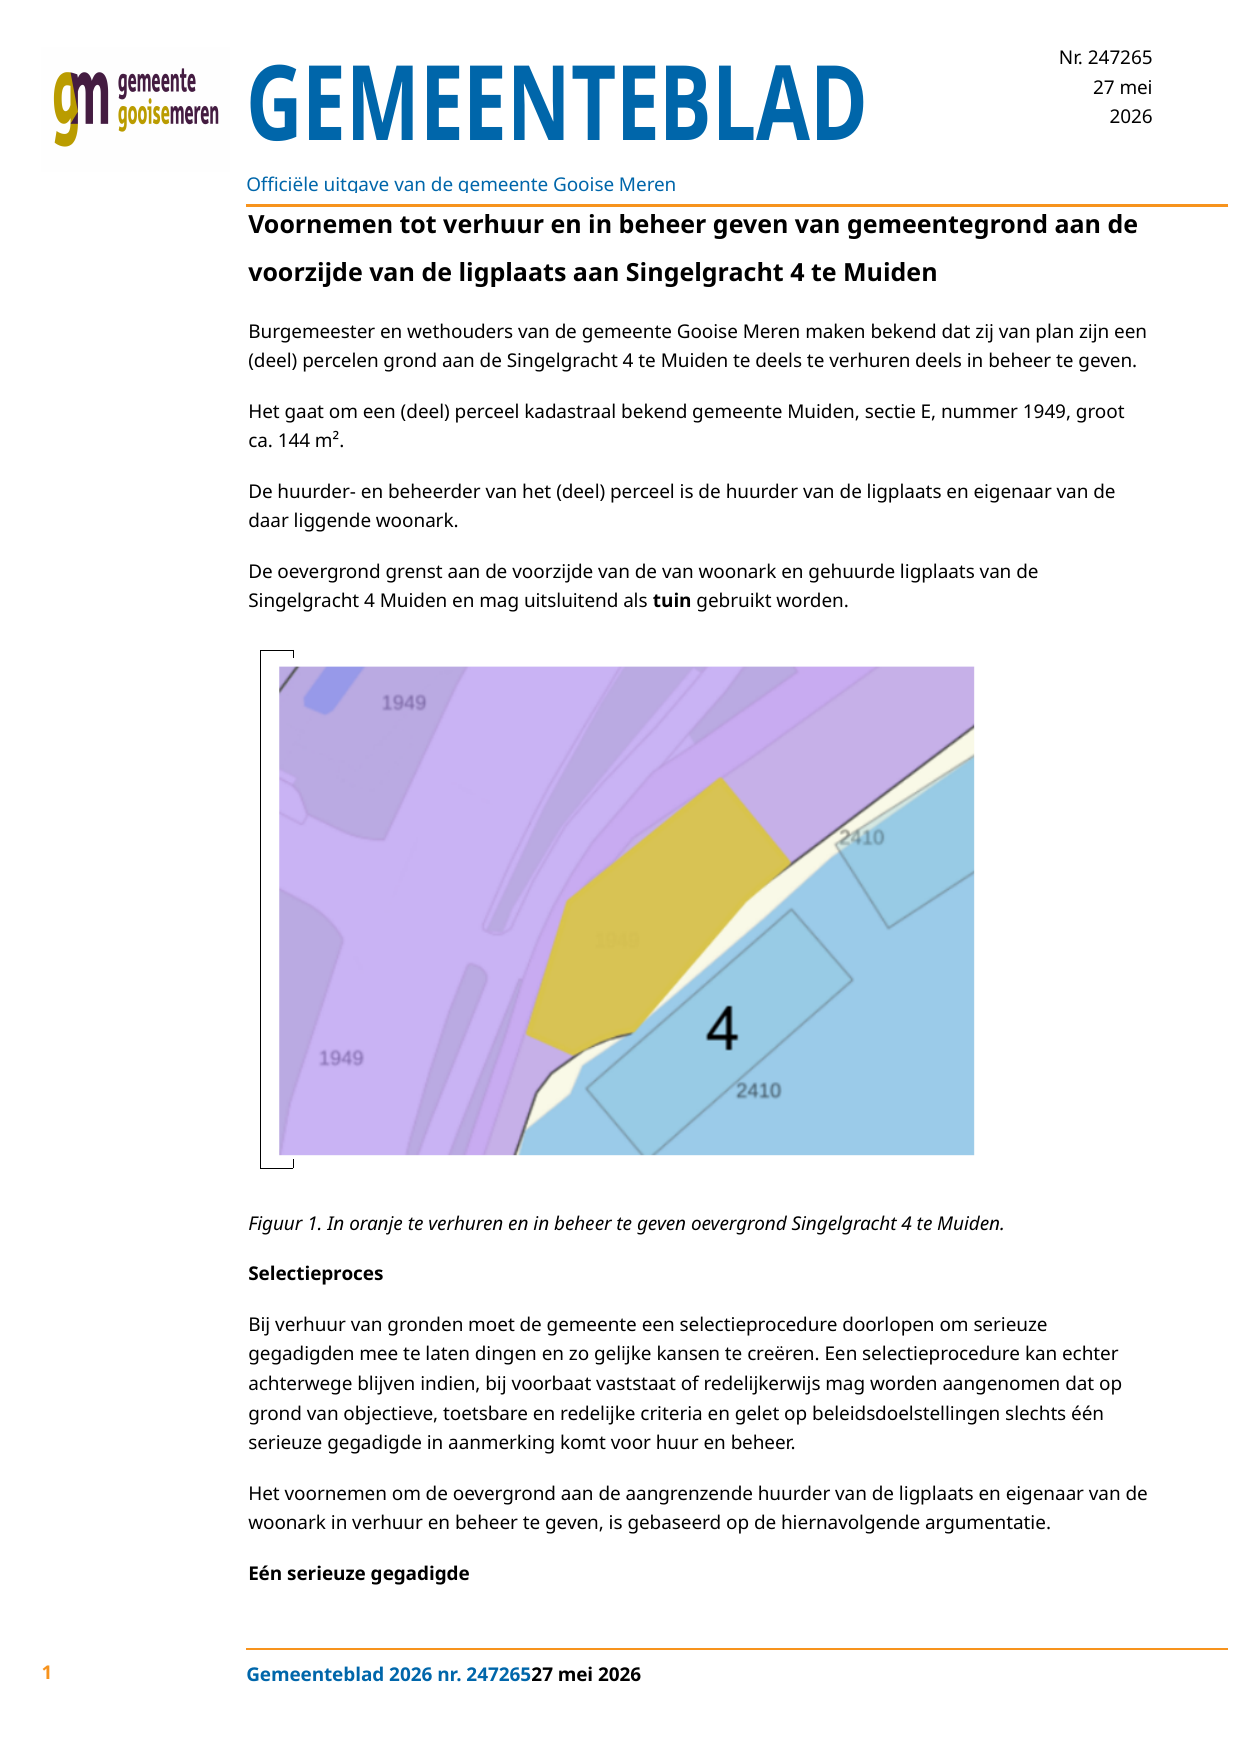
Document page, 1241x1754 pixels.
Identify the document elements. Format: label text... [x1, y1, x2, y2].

text Het voornemen om de oevergrond aan de aangrenzende huurder van de ligplaats en eigenaar van de woonark in verhuur en beheer te geven, is gebaseerd op de hiernavolgende argumentatie. [248, 1480, 1152, 1535]
text Burgemeester en wethouders van de gemeente Gooise Meren maken bekend dat zij van plan zijn een (deel) percelen grond aan de Singelgracht 4 te Muiden te deels te verhuren deels in beheer te geven. [248, 318, 1152, 373]
text Voornemen tot verhuur en in beheer geven van gemeentegrond aan de voorzijde van de ligplaats aan Singelgracht 4 te Muiden [248, 207, 1152, 288]
text Het gaat om een (deel) perceel kadastraal bekend gemeente Muiden, sectie E, nummer 1949, groot ca. 144 m². [248, 398, 1152, 453]
text Eén serieuze gegadigde [248, 1560, 1152, 1585]
text De huurder- en beheerder van het (deel) perceel is de huurder van de ligplaats en eigenaar van de daar liggende woonark. [248, 478, 1152, 533]
text Bij verhuur van gronden moet de gemeente een selectieprocedure doorlopen om serieuze gegadigden mee te laten dingen en zo gelijke kansen te creëren. Een selectieprocedure kan echter achterwege blijven indien, bij voorbaat vaststaat of redelijkerwijs mag worden aangenomen dat op grond van objectieve, toetsbare en redelijke criteria en gelet op beleidsdoelstellingen slechts één serieuze gegadigde in aanmerking komt voor huur en beheer. [248, 1311, 1152, 1455]
text Selectieproces [248, 1261, 1152, 1286]
picture [268, 658, 978, 1159]
text Figuur 1. In oranje te verhuren en in beheer te geven oevergrond Singelgracht 4 te Muiden. [248, 1210, 1152, 1236]
text De oevergrond grenst aan de voorzijde van de van woonark en gehuurde ligplaats van de Singelgracht 4 Muiden en mag uitsluitend als tuin gebruikt worden. [248, 558, 1152, 613]
picture [41, 47, 231, 172]
